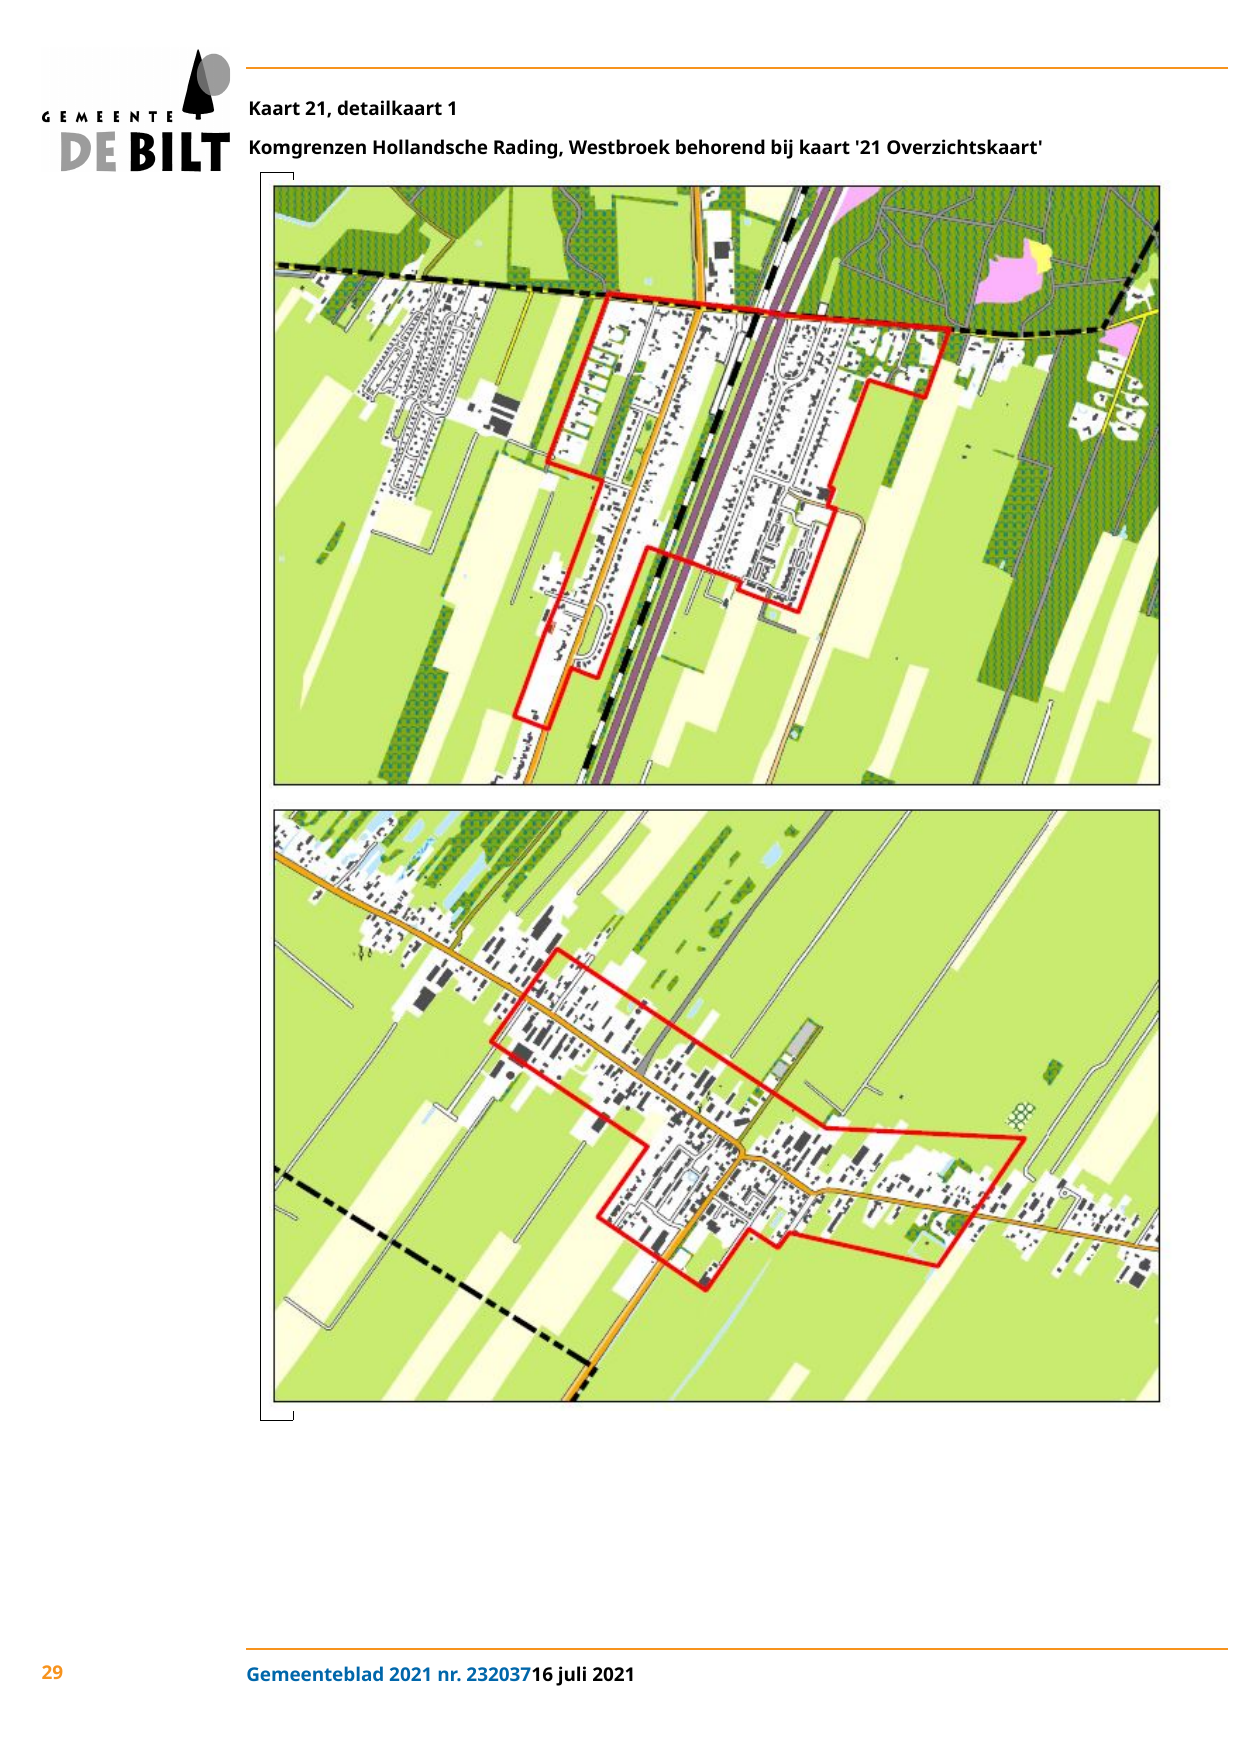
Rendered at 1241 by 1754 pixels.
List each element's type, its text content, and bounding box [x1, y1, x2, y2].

text Kaart 21, detailkaart 1 [248, 95, 1152, 121]
picture [268, 180, 1173, 1411]
text Komgrenzen Hollandsche Rading, Westbroek behorend bij kaart '21 Overzichtskaart' [248, 134, 1152, 160]
picture [41, 47, 231, 172]
